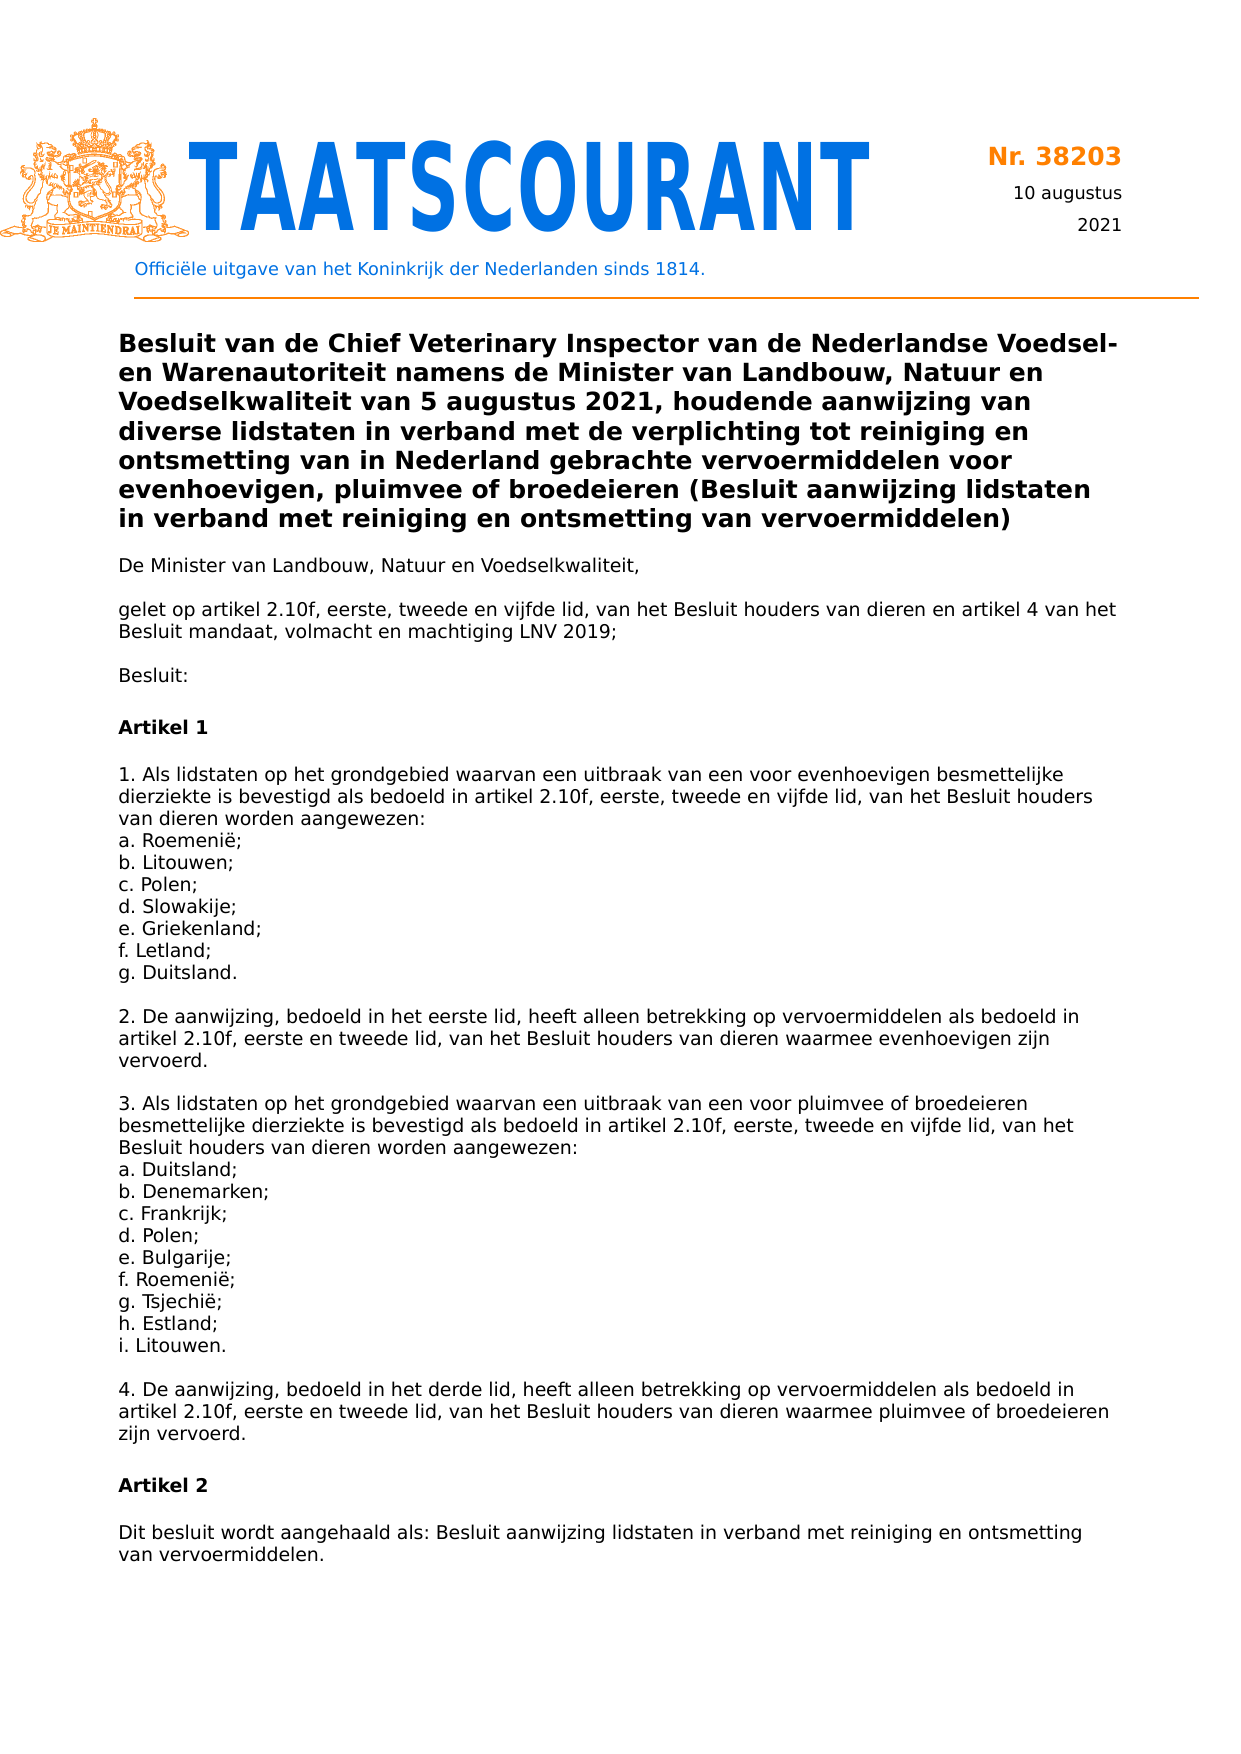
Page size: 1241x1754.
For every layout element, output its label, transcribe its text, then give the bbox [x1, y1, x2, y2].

table_header STAATSCOURANT [134, 118, 939, 259]
text h. Estland; [118, 1313, 1122, 1335]
text f. Roemenië; [118, 1269, 1122, 1291]
text d. Polen; [118, 1225, 1122, 1247]
text a. Roemenië; [118, 830, 1122, 852]
text Besluit: [118, 665, 1122, 687]
text f. Letland; [118, 940, 1122, 962]
text c. Polen; [118, 874, 1122, 896]
table_cell 2021 [939, 209, 1199, 259]
text De Minister van Landbouw, Natuur en Voedselkwaliteit, [118, 555, 1122, 577]
subtitle Artikel 1 [118, 717, 1122, 739]
text g. Tsjechië; [118, 1291, 1122, 1313]
subtitle Artikel 2 [118, 1475, 1122, 1497]
subtitle Besluit van de Chief Veterinary Inspector van de Nederlandse Voedsel- en Warenautoriteit namens de Minister van Landbouw, Natuur en Voedselkwaliteit van 5 augustus 2021, houdende aanwijzing van diverse lidstaten in verband met de verplichting tot reiniging en ontsmetting van in Nederland gebrachte vervoermiddelen voor evenhoevigen, pluimvee of broedeieren (Besluit aanwijzing lidstaten in verband met reiniging en ontsmetting van vervoermiddelen) [118, 329, 1122, 533]
text a. Duitsland; [118, 1159, 1122, 1181]
text c. Frankrijk; [118, 1203, 1122, 1225]
text Dit besluit wordt aangehaald als: Besluit aanwijzing lidstaten in verband met reiniging en ontsmetting van vervoermiddelen. [118, 1522, 1122, 1566]
text i. Litouwen. [118, 1335, 1122, 1357]
text g. Duitsland. [118, 962, 1122, 984]
text gelet op artikel 2.10f, eerste, tweede en vijfde lid, van het Besluit houders van dieren en artikel 4 van het Besluit mandaat, volmacht en machtiging LNV 2019; [118, 599, 1122, 643]
text b. Litouwen; [118, 852, 1122, 874]
text b. Denemarken; [118, 1181, 1122, 1203]
table_cell 10 augustus [939, 177, 1199, 209]
text e. Bulgarije; [118, 1247, 1122, 1269]
text d. Slowakije; [118, 896, 1122, 918]
table_header Nr. 38203 [939, 118, 1199, 177]
picture [0, 118, 189, 242]
text 4. De aanwijzing, bedoeld in het derde lid, heeft alleen betrekking op vervoermiddelen als bedoeld in artikel 2.10f, eerste en tweede lid, van het Besluit houders van dieren waarmee pluimvee of broedeieren zijn vervoerd. [118, 1379, 1122, 1445]
text 3. Als lidstaten op het grondgebied waarvan een uitbraak van een voor pluimvee of broedeieren besmettelijke dierziekte is bevestigd als bedoeld in artikel 2.10f, eerste, tweede en vijfde lid, van het Besluit houders van dieren worden aangewezen: [118, 1093, 1122, 1159]
table_header [0, 242, 134, 297]
text 2. De aanwijzing, bedoeld in het eerste lid, heeft alleen betrekking op vervoermiddelen als bedoeld in artikel 2.10f, eerste en tweede lid, van het Besluit houders van dieren waarmee evenhoevigen zijn vervoerd. [118, 1006, 1122, 1071]
text 1. Als lidstaten op het grondgebied waarvan een uitbraak van een voor evenhoevigen besmettelijke dierziekte is bevestigd als bedoeld in artikel 2.10f, eerste, tweede en vijfde lid, van het Besluit houders van dieren worden aangewezen: [118, 764, 1122, 830]
table_cell Officiële uitgave van het Koninkrijk der Nederlanden sinds 1814. [134, 259, 1199, 297]
text e. Griekenland; [118, 918, 1122, 940]
